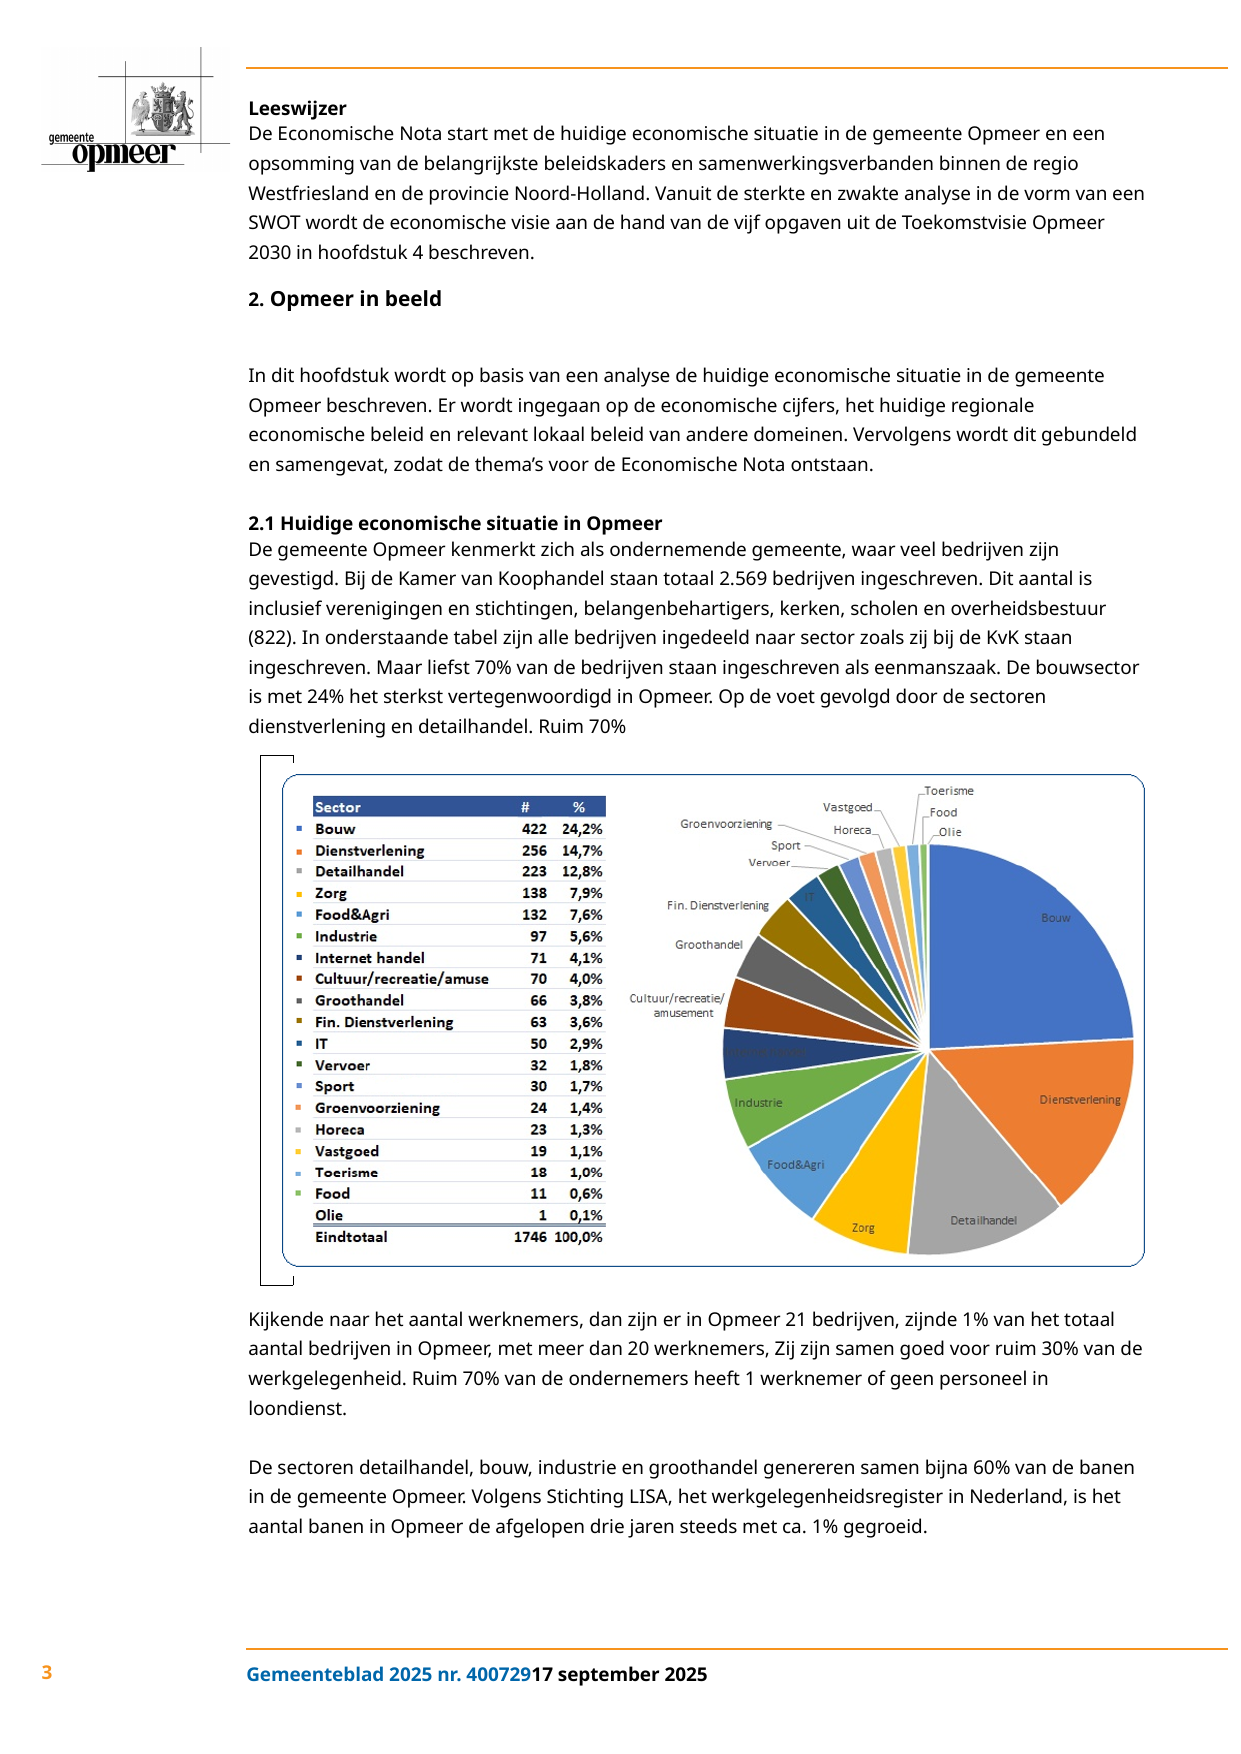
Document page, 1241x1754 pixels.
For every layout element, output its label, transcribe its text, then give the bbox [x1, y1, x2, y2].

text In dit hoofdstuk wordt op basis van een analyse de huidige economische situatie in de gemeente Opmeer beschreven. Er wordt ingegaan op de economische cijfers, het huidige regionale economische beleid en relevant lokaal beleid van andere domeinen. Vervolgens wordt dit gebundeld en samengevat, zodat de thema’s voor de Economische Nota ontstaan. [248, 362, 1152, 477]
text De Economische Nota start met de huidige economische situatie in de gemeente Opmeer en een opsomming van de belangrijkste beleidskaders en samenwerkingsverbanden binnen de regio Westfriesland en de provincie Noord-Holland. Vanuit de sterkte en zwakte analyse in de vorm van een SWOT wordt de economische visie aan de hand van de vijf opgaven uit de Toekomstvisie Opmeer 2030 in hoofdstuk 4 beschreven. [248, 121, 1152, 264]
text Leeswijzer [248, 95, 1152, 121]
text 2. Opmeer in beeld [248, 284, 1152, 313]
text De sectoren detailhandel, bouw, industrie en groothandel genereren samen bijna 60% van de banen in de gemeente Opmeer. Volgens Stichting LISA, het werkgelegenheidsregister in Nederland, is het aantal banen in Opmeer de afgelopen drie jaren steeds met ca. 1% gegroeid. [248, 1454, 1152, 1539]
picture [41, 47, 231, 172]
text 2.1 Huidige economische situatie in Opmeer [248, 510, 1152, 536]
text Kijkende naar het aantal werknemers, dan zijn er in Opmeer 21 bedrijven, zijnde 1% van het totaal aantal bedrijven in Opmeer, met meer dan 20 werknemers, Zij zijn samen goed voor ruim 30% van de werkgelegenheid. Ruim 70% van de ondernemers heeft 1 werknemer of geen personeel in loondienst. [248, 1306, 1152, 1421]
text De gemeente Opmeer kenmerkt zich als ondernemende gemeente, waar veel bedrijven zijn gevestigd. Bij de Kamer van Koophandel staan totaal 2.569 bedrijven ingeschreven. Dit aantal is inclusief verenigingen en stichtingen, belangenbehartigers, kerken, scholen en overheidsbestuur (822). In onderstaande tabel zijn alle bedrijven ingedeeld naar sector zoals zij bij de KvK staan ingeschreven. Maar liefst 70% van de bedrijven staan ingeschreven als eenmanszaak. De bouwsector is met 24% het sterkst vertegenwoordigd in Opmeer. Op de voet gevolgd door de sectoren dienstverlening en detailhandel. Ruim 70% [248, 536, 1152, 739]
picture [268, 763, 1155, 1276]
